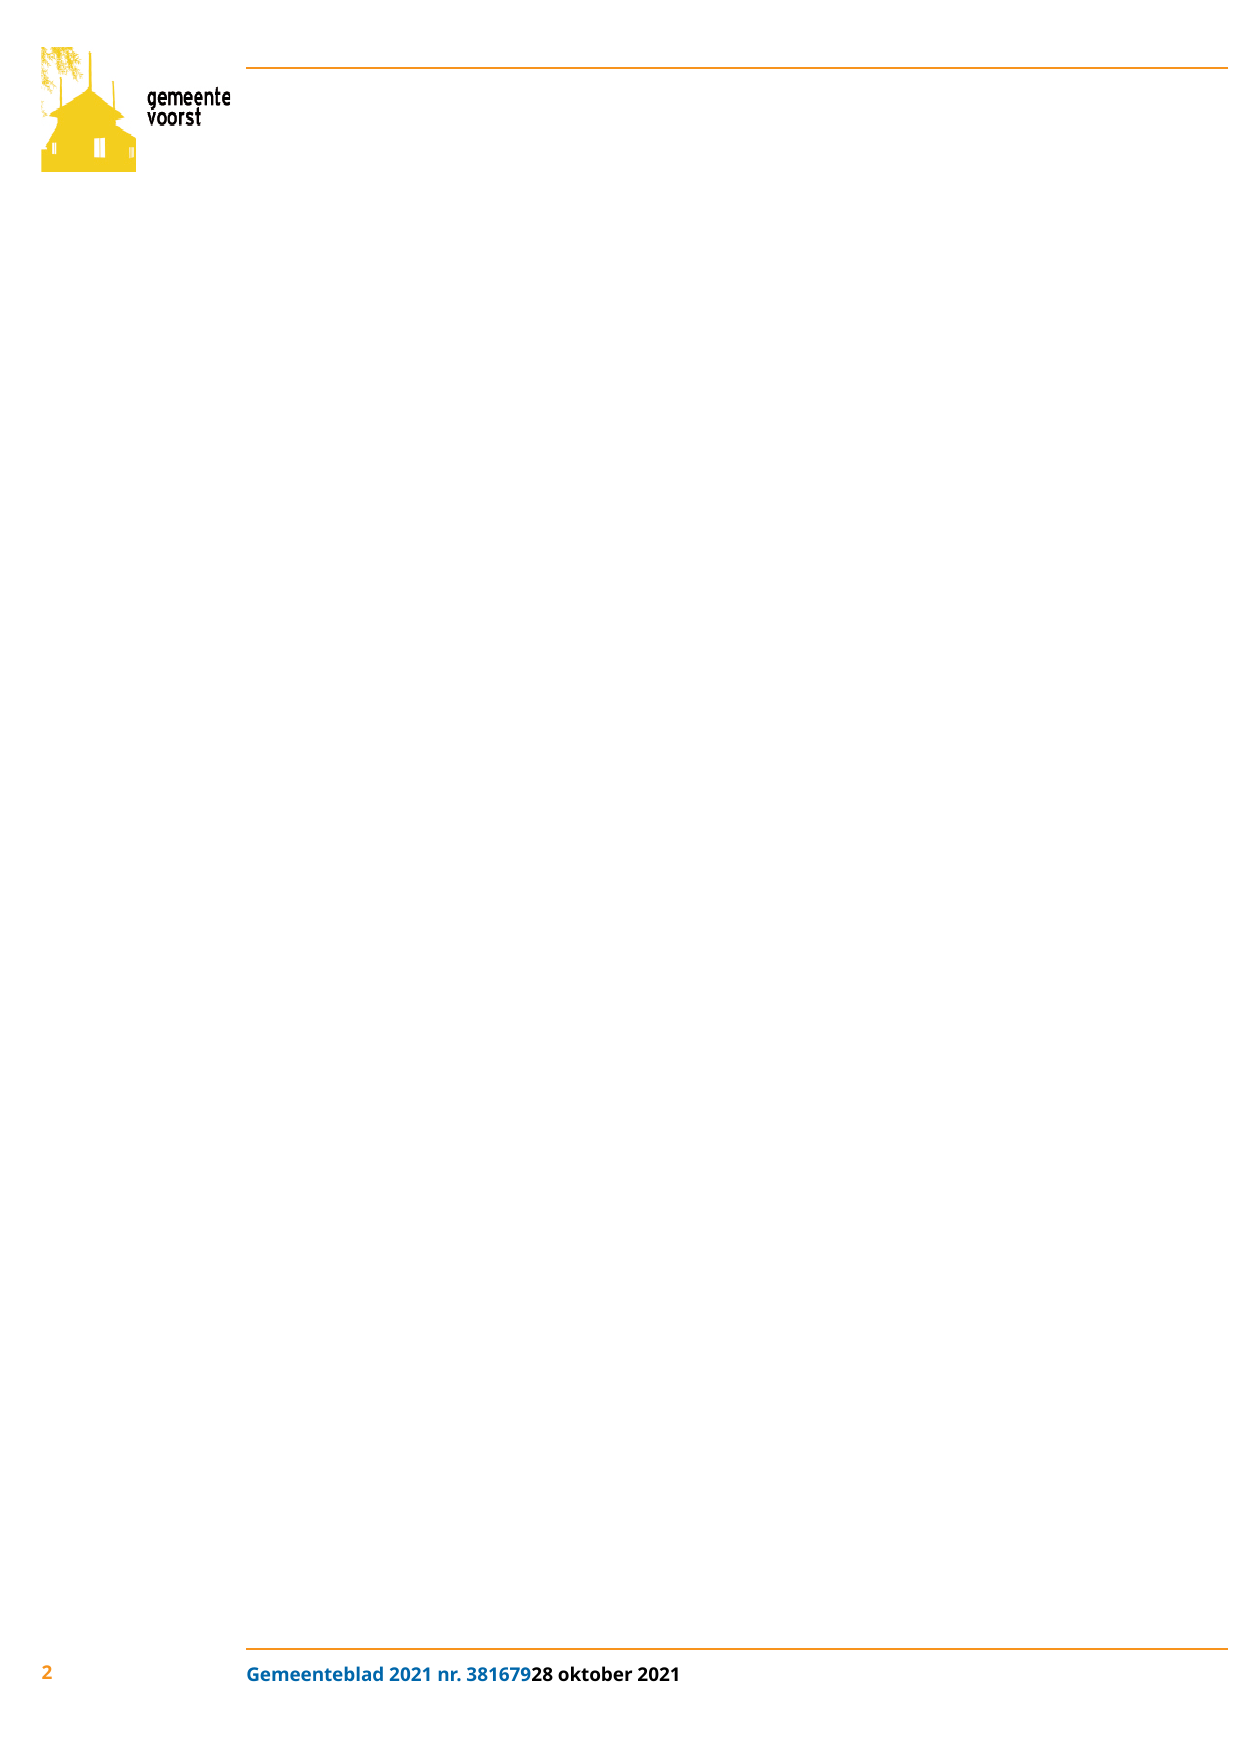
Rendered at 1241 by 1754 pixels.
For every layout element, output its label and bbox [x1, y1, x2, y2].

picture [41, 47, 231, 172]
